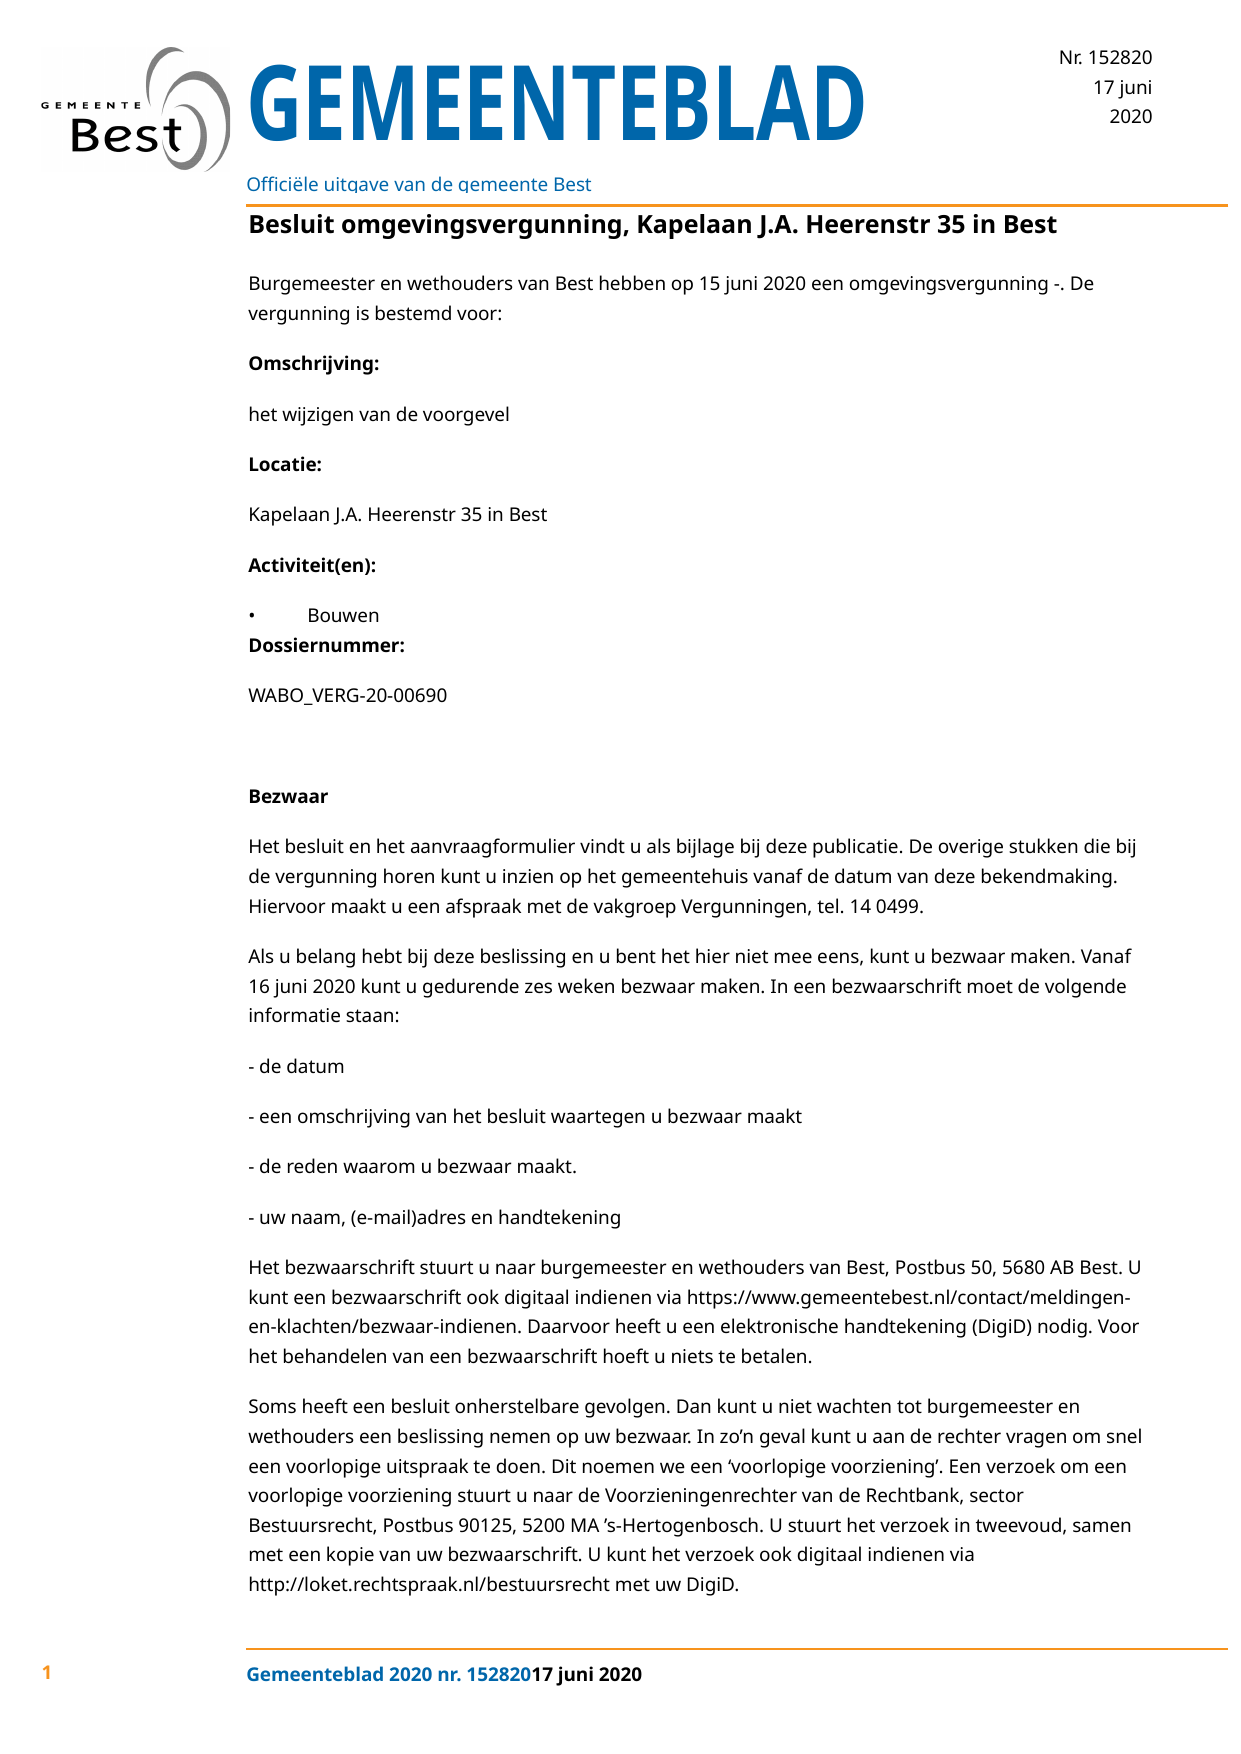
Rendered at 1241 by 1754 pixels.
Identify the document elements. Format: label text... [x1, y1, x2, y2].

text - de datum [248, 1053, 1152, 1078]
text - uw naam, (e-mail)adres en handtekening [248, 1204, 1152, 1230]
text Burgemeester en wethouders van Best hebben op 15 juni 2020 een omgevingsvergunning -. De vergunning is bestemd voor: [248, 270, 1152, 326]
text het wijzigen van de voorgevel [248, 401, 1152, 426]
text - een omschrijving van het besluit waartegen u bezwaar maakt [248, 1103, 1152, 1129]
text Locatie: [248, 451, 1152, 477]
text Het bezwaarschrift stuurt u naar burgemeester en wethouders van Best, Postbus 50, 5680 AB Best. U kunt een bezwaarschrift ook digitaal indienen via https://www.gemeentebest.nl/contact/meldingen-en-klachten/bezwaar-indienen. Daarvoor heeft u een elektronische handtekening (DigiD) nodig. Voor het behandelen van een bezwaarschrift hoeft u niets te betalen. [248, 1254, 1152, 1369]
text Dossiernummer: [248, 632, 1152, 658]
text Activiteit(en): [248, 552, 1152, 578]
text Omschrijving: [248, 350, 1152, 376]
text Bezwaar [248, 783, 1152, 809]
text - de reden waarom u bezwaar maakt. [248, 1154, 1152, 1179]
list Bouwen [248, 602, 1152, 628]
picture [41, 47, 231, 172]
text Het besluit en het aanvraagformulier vindt u als bijlage bij deze publicatie. De overige stukken die bij de vergunning horen kunt u inzien op het gemeentehuis vanaf de datum van deze bekendmaking. Hiervoor maakt u een afspraak met de vakgroep Vergunningen, tel. 14 0499. [248, 834, 1152, 918]
text Als u belang hebt bij deze beslissing en u bent het hier niet mee eens, kunt u bezwaar maken. Vanaf 16 juni 2020 kunt u gedurende zes weken bezwaar maken. In een bezwaarschrift moet de volgende informatie staan: [248, 943, 1152, 1028]
text Besluit omgevingsvergunning, Kapelaan J.A. Heerenstr 35 in Best [248, 207, 1152, 241]
text WABO_VERG-20-00690 [248, 682, 1152, 708]
text Kapelaan J.A. Heerenstr 35 in Best [248, 502, 1152, 527]
text Soms heeft een besluit onherstelbare gevolgen. Dan kunt u niet wachten tot burgemeester en wethouders een beslissing nemen op uw bezwaar. In zo’n geval kunt u aan de rechter vragen om snel een voorlopige uitspraak te doen. Dit noemen we een ‘voorlopige voorziening’. Een verzoek om een voorlopige voorziening stuurt u naar de Voorzieningenrechter van de Rechtbank, sector Bestuursrecht, Postbus 90125, 5200 MA ’s-Hertogenbosch. U stuurt het verzoek in tweevoud, samen met een kopie van uw bezwaarschrift. U kunt het verzoek ook digitaal indienen via http://loket.rechtspraak.nl/bestuursrecht met uw DigiD. [248, 1394, 1152, 1597]
